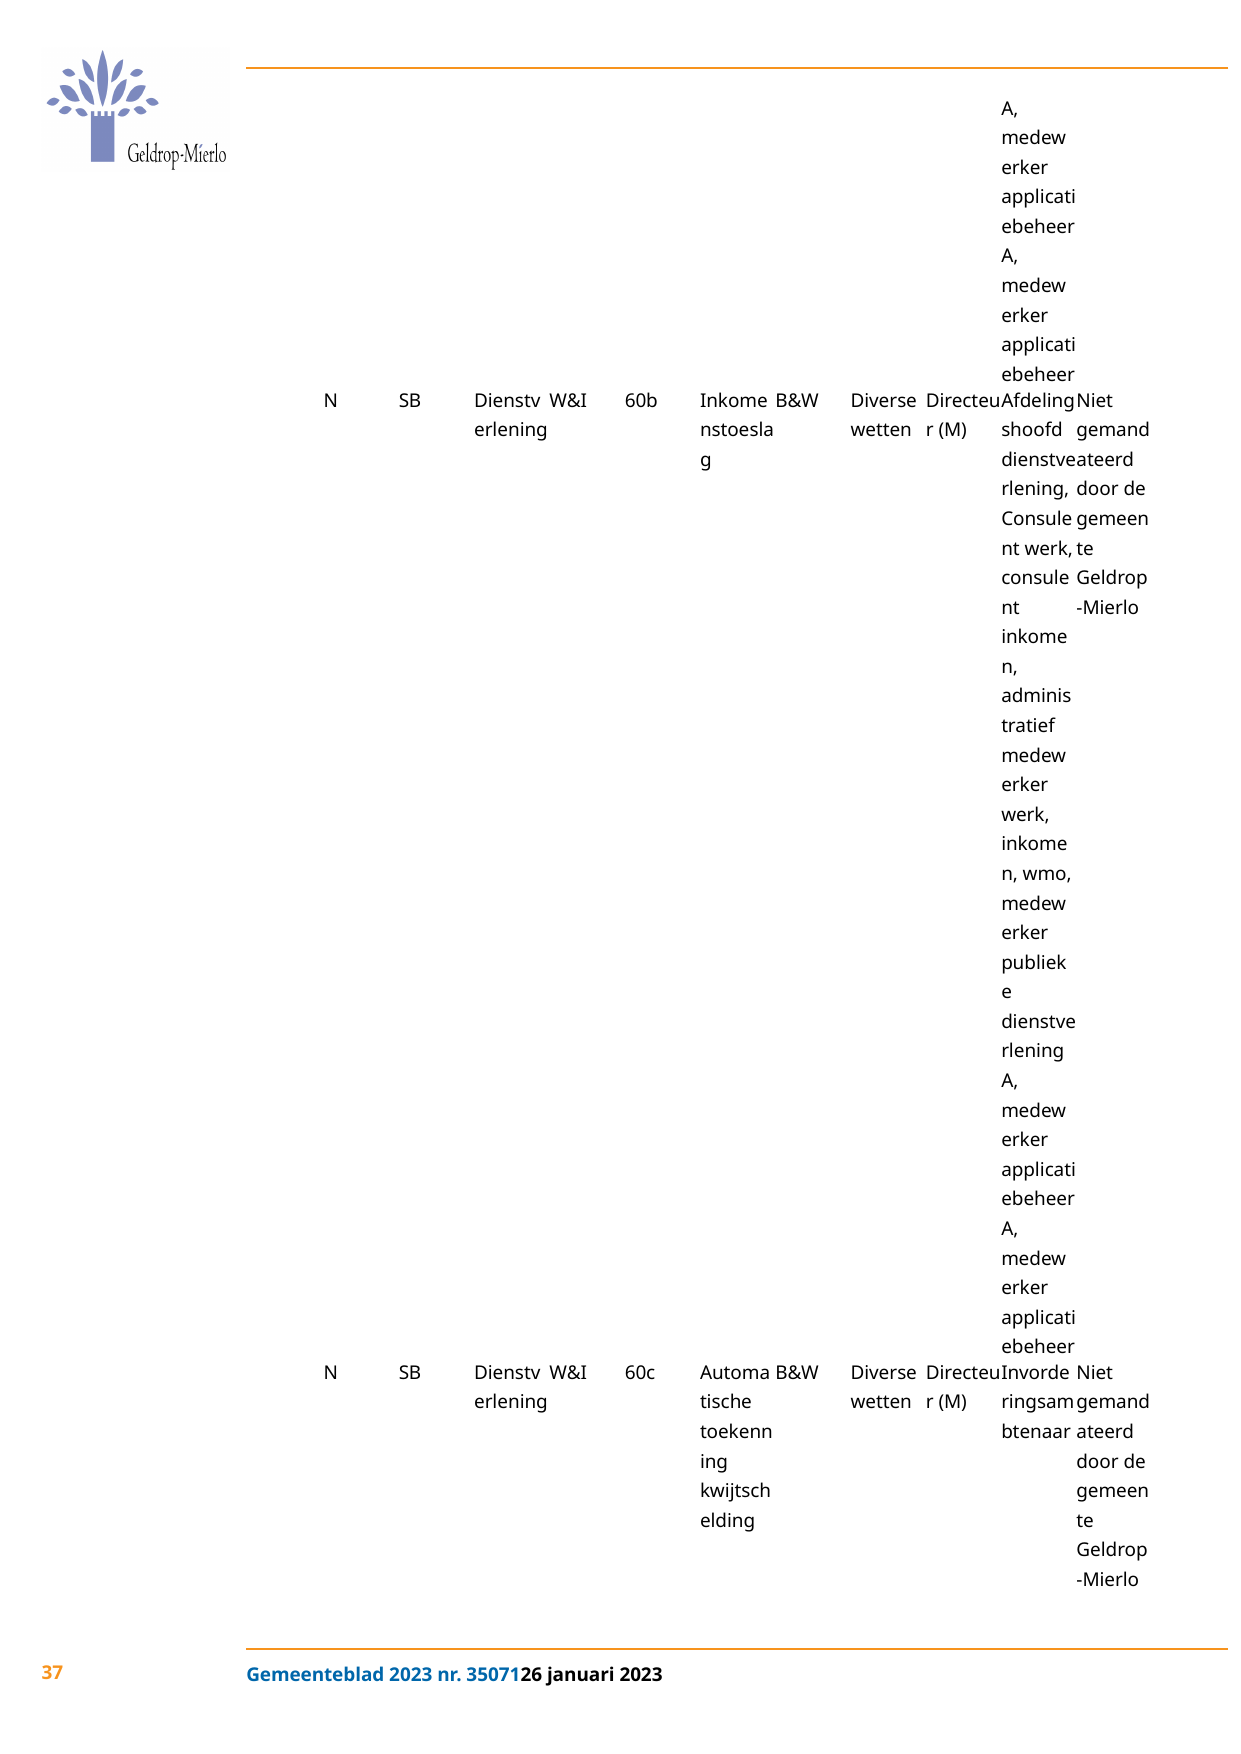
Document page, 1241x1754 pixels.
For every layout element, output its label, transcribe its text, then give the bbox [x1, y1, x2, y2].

table_cell Diverse wetten [850, 1359, 926, 1592]
table_cell [926, 95, 1001, 387]
table_cell [700, 95, 775, 387]
table_cell 60b [625, 387, 700, 1359]
table_cell SB [399, 387, 474, 1359]
table_cell Directeur (M) [926, 387, 1001, 1359]
table_cell Automatische toekenning kwijtschelding [700, 1359, 775, 1592]
picture [41, 47, 231, 172]
table_cell A, medewerker applicatiebeheer A, medewerker applicatiebeheer [1001, 95, 1076, 387]
table_cell Dienstverlening [474, 1359, 549, 1592]
table_cell [248, 387, 323, 1359]
table_cell [549, 95, 624, 387]
table_cell Diverse wetten [850, 387, 926, 1359]
table_cell [399, 95, 474, 387]
table_cell [248, 95, 323, 387]
table_cell [248, 1359, 323, 1592]
table_cell W&I [549, 1359, 624, 1592]
table_cell Inkomenstoeslag [700, 387, 775, 1359]
table_cell Niet gemandateerd door de gemeente Geldrop-Mierlo [1076, 1359, 1152, 1592]
table_cell [625, 95, 700, 387]
table_cell [1076, 95, 1152, 387]
table_cell B&W [775, 1359, 850, 1592]
table_cell Afdelingshoofd dienstverlening, Consulent werk, consulent inkomen, administratief medewerker werk, inkomen, wmo, medewerker publieke dienstverlening A, medewerker applicatiebeheer A, medewerker applicatiebeheer [1001, 387, 1076, 1359]
table_cell [474, 95, 549, 387]
table_cell Niet gemandateerd door de gemeente Geldrop-Mierlo [1076, 387, 1152, 1359]
table_cell Dienstverlening [474, 387, 549, 1359]
table_cell 60c [625, 1359, 700, 1592]
table_cell Directeur (M) [926, 1359, 1001, 1592]
table_cell SB [399, 1359, 474, 1592]
table_cell Invorderingsambtenaar [1001, 1359, 1076, 1592]
table_cell [775, 95, 850, 387]
table_cell B&W [775, 387, 850, 1359]
table_cell W&I [549, 387, 624, 1359]
table_cell N [323, 387, 398, 1359]
table_cell [323, 95, 398, 387]
table_cell [850, 95, 926, 387]
table_cell N [323, 1359, 398, 1592]
